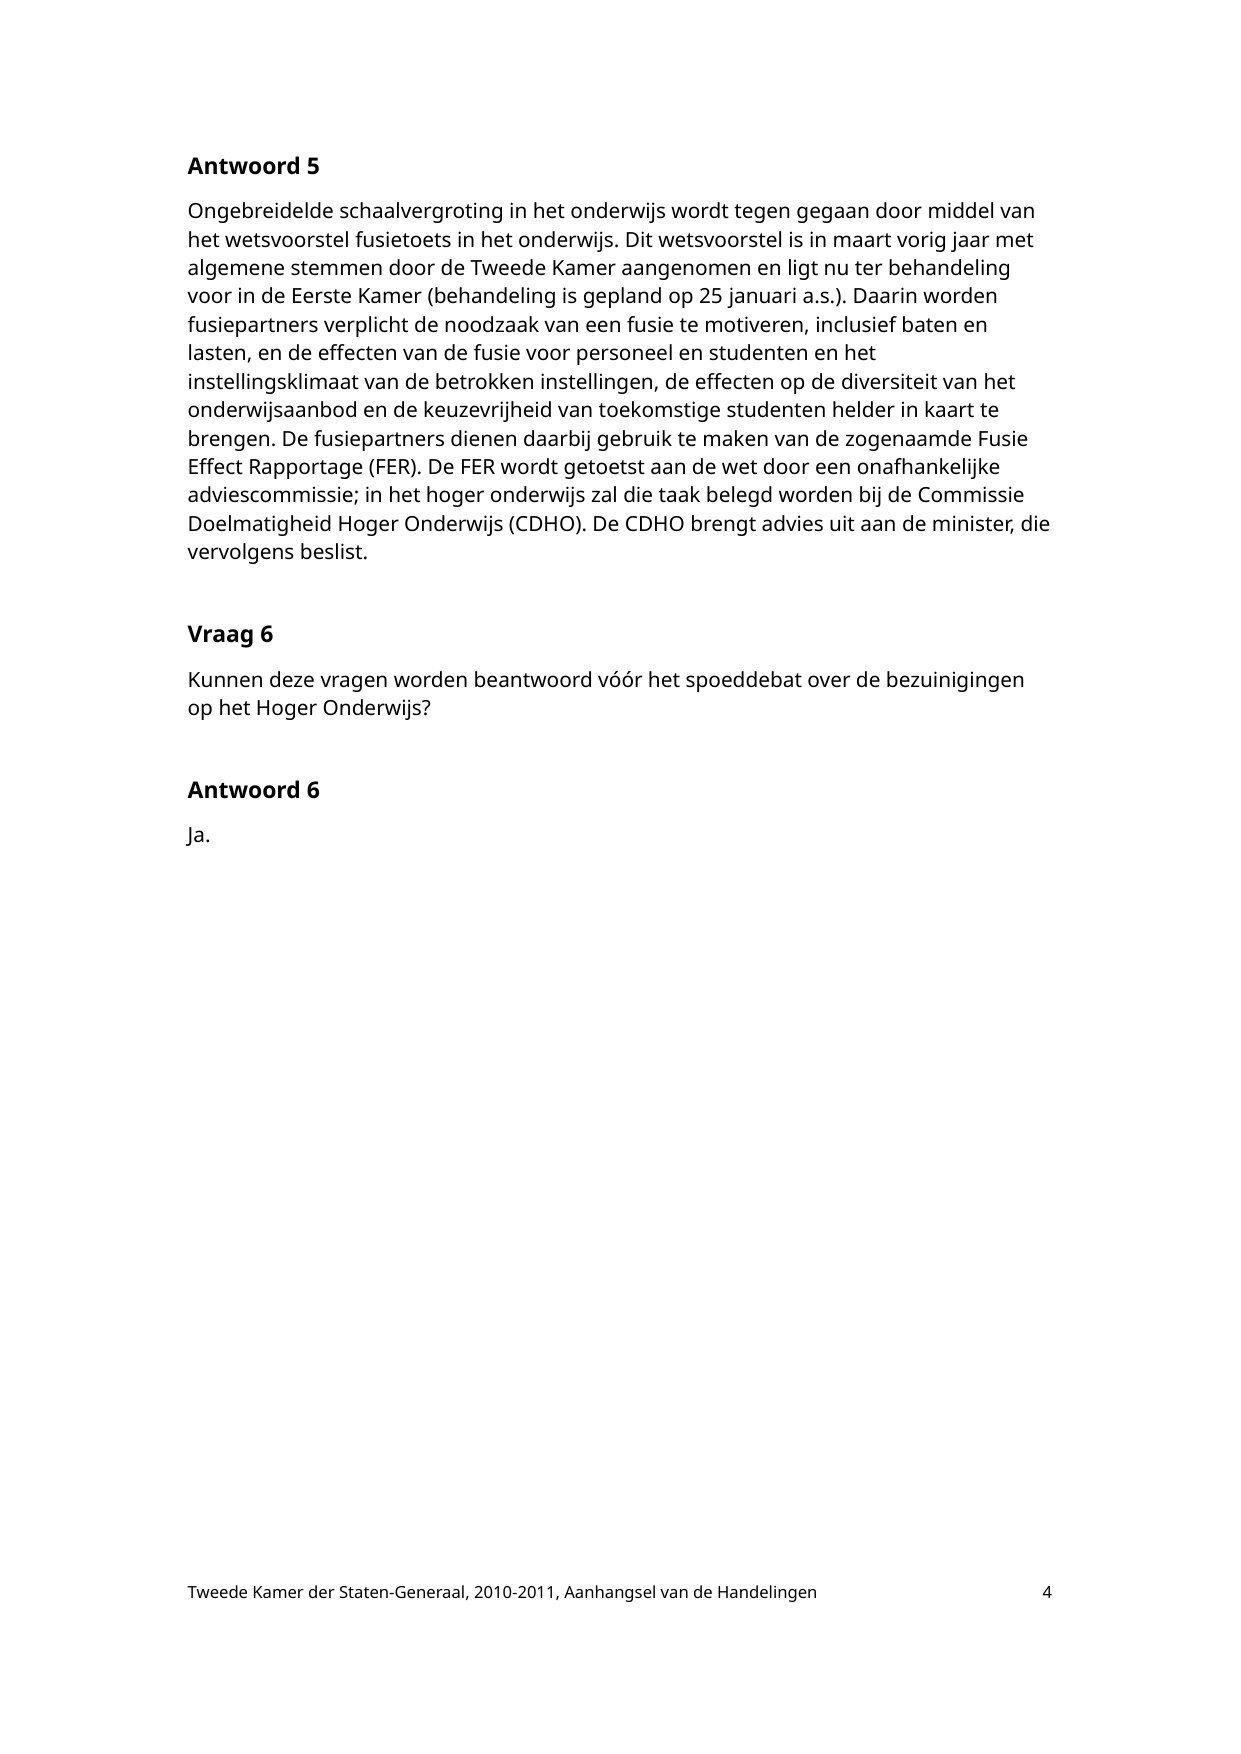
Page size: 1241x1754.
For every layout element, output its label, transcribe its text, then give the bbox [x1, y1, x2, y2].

text Kunnen deze vragen worden beantwoord vóór het spoeddebat over de bezuinigingen op het Hoger Onderwijs? [187, 665, 1053, 722]
text Ongebreidelde schaalvergroting in het onderwijs wordt tegen gegaan door middel van het wetsvoorstel fusietoets in het onderwijs. Dit wetsvoorstel is in maart vorig jaar met algemene stemmen door de Tweede Kamer aangenomen en ligt nu ter behandeling voor in de Eerste Kamer (behandeling is gepland op 25 januari a.s.). Daarin worden fusiepartners verplicht de noodzaak van een fusie te motiveren, inclusief baten en lasten, en de effecten van de fusie voor personeel en studenten en het instellingsklimaat van de betrokken instellingen, de effecten op de diversiteit van het onderwijsaanbod en de keuzevrijheid van toekomstige studenten helder in kaart te brengen. De fusiepartners dienen daarbij gebruik te maken van de zogenaamde Fusie Effect Rapportage (FER). De FER wordt getoetst aan de wet door een onafhankelijke adviescommissie; in het hoger onderwijs zal die taak belegd worden bij de Commissie Doelmatigheid Hoger Onderwijs (CDHO). De CDHO brengt advies uit aan de minister, die vervolgens beslist. [187, 196, 1053, 566]
text Ja. [187, 820, 1053, 849]
subtitle Antwoord 6 [187, 774, 1053, 805]
subtitle Vraag 6 [187, 618, 1053, 650]
subtitle Antwoord 5 [187, 150, 1053, 181]
